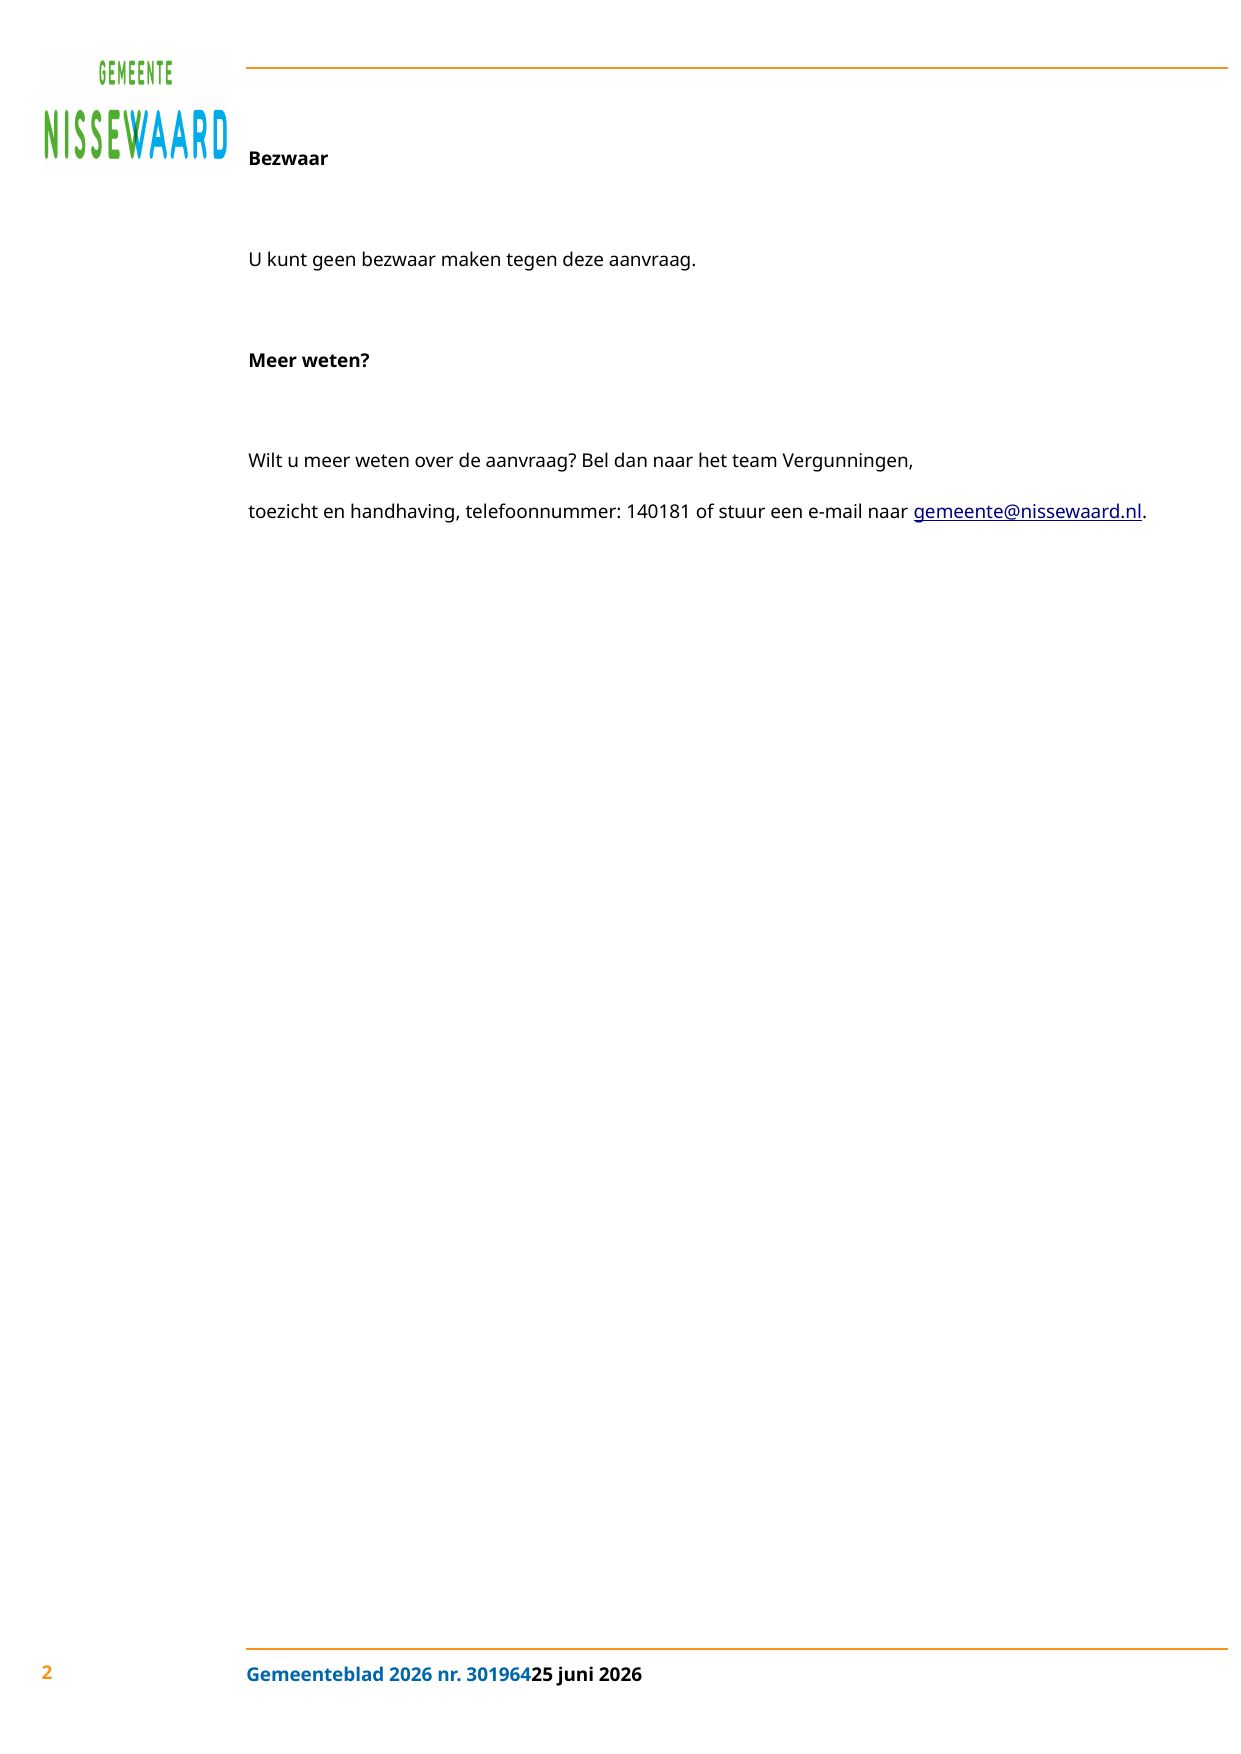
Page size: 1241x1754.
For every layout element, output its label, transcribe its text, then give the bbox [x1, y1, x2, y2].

picture [41, 47, 231, 172]
text Meer weten? [248, 347, 1152, 373]
text U kunt geen bezwaar maken tegen deze aanvraag. [248, 246, 1152, 272]
text Bezwaar [248, 145, 1152, 171]
text toezicht en handhaving, telefoonnummer: 140181 of stuur een e-mail naar gemeente@nissewaard.nl. [248, 498, 1152, 524]
text Wilt u meer weten over de aanvraag? Bel dan naar het team Vergunningen, [248, 448, 1152, 473]
